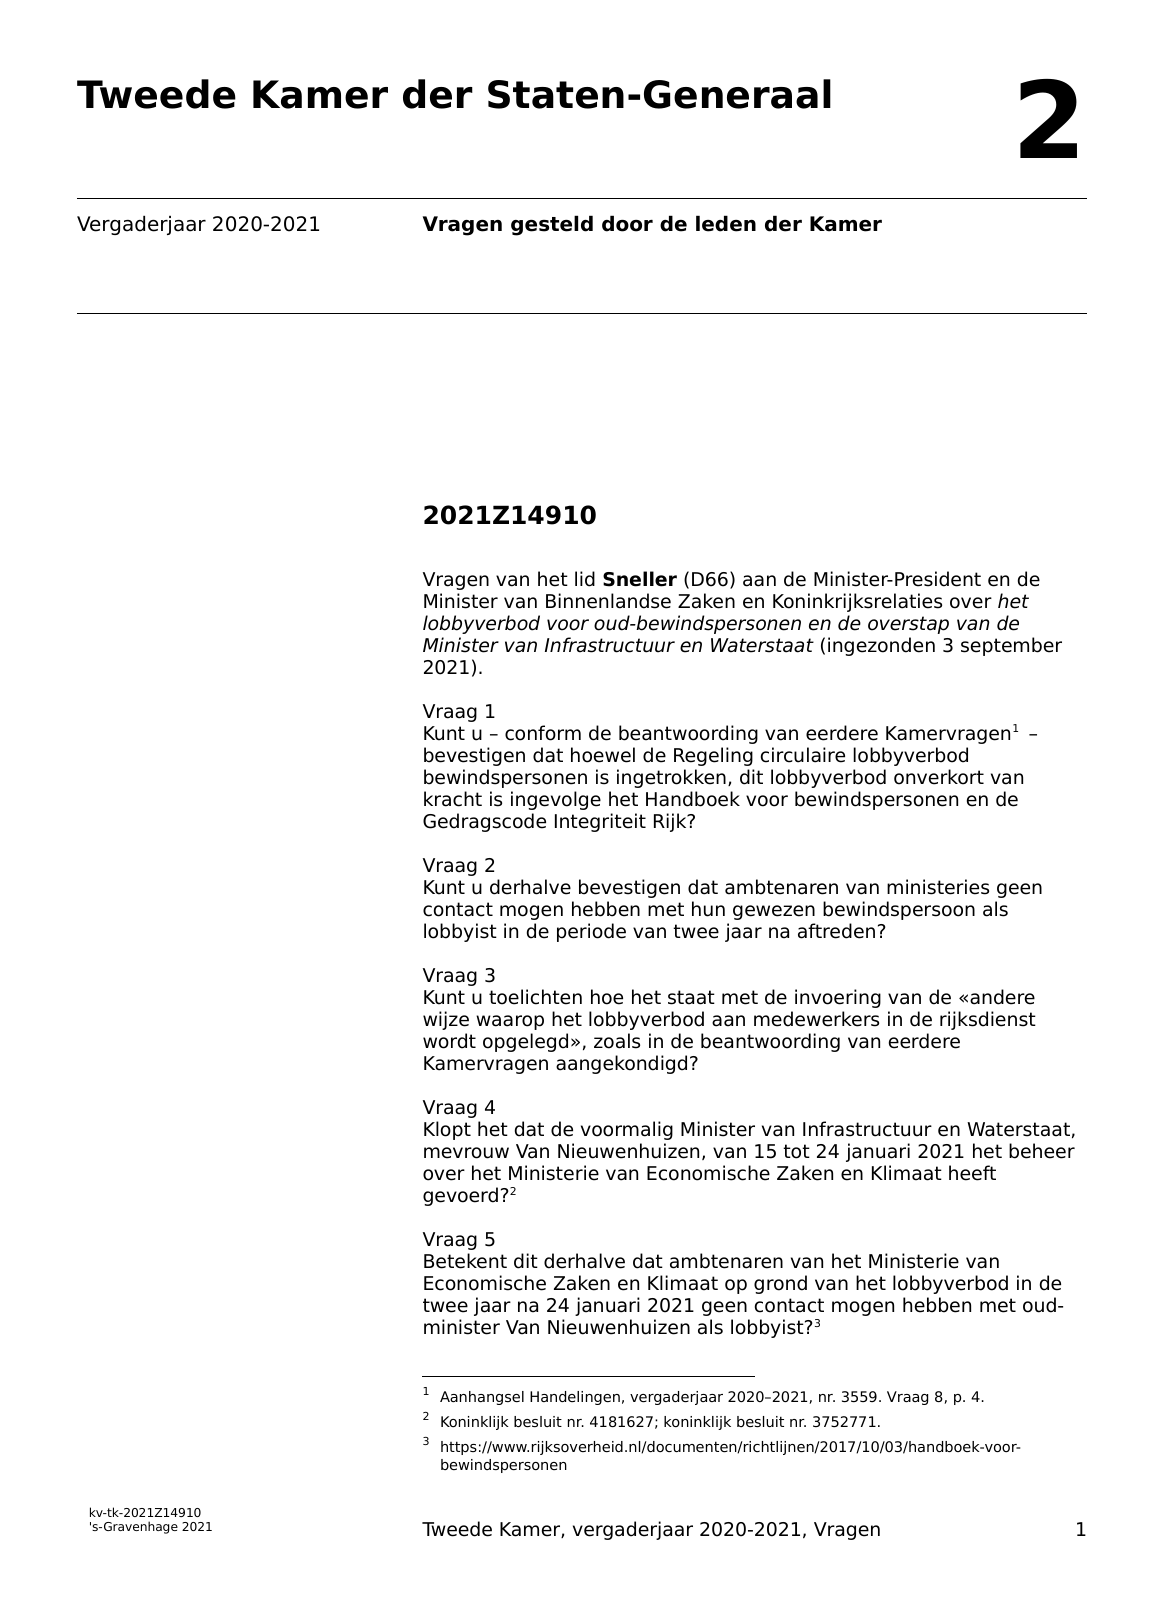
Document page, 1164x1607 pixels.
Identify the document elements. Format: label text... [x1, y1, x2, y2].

text Klopt het dat de voormalig Minister van Infrastructuur en Waterstaat, mevrouw Van Nieuwenhuizen, van 15 tot 24 januari 2021 het beheer over het Ministerie van Economische Zaken en Klimaat heeft gevoerd? [422, 1119, 1087, 1207]
text Kunt u – conform de beantwoording van eerdere Kamervragen – bevestigen dat hoewel de Regeling circulaire lobbyverbod bewindspersonen is ingetrokken, dit lobbyverbod onverkort van kracht is ingevolge het Handboek voor bewindspersonen en de Gedragscode Integriteit Rijk? [422, 723, 1087, 833]
text Kunt u toelichten hoe het staat met de invoering van de «andere wijze waarop het lobbyverbod aan medewerkers in de rijksdienst wordt opgelegd», zoals in de beantwoording van eerdere Kamervragen aangekondigd? [422, 987, 1087, 1075]
text Vraag 3 [422, 965, 1087, 987]
text Vraag 5 [422, 1229, 1087, 1251]
text Vraag 1 [422, 701, 1087, 723]
text 2021Z14910 [422, 501, 1087, 531]
table_cell Vergaderjaar 2020-2021 [77, 199, 422, 313]
table_header Tweede Kamer der Staten-Generaal [77, 59, 886, 198]
text 's-Gravenhage 2021 [88, 1520, 323, 1534]
text Aanhangsel Handelingen, vergaderjaar 2020–2021, nr. 3559. Vraag 8, p. 4. [422, 1385, 1087, 1407]
text https://www.rijksoverheid.nl/documenten/richtlijnen/2017/10/03/handboek-voor-bewindspersonen [422, 1435, 1087, 1474]
text Vraag 4 [422, 1097, 1087, 1119]
text Kunt u derhalve bevestigen dat ambtenaren van ministeries geen contact mogen hebben met hun gewezen bewindspersoon als lobbyist in de periode van twee jaar na aftreden? [422, 877, 1087, 943]
table_header 2 [886, 59, 1087, 198]
table_cell Vragen gesteld door de leden der Kamer [422, 199, 1087, 313]
text kv-tk-2021Z14910 [88, 1506, 323, 1520]
text Betekent dit derhalve dat ambtenaren van het Ministerie van Economische Zaken en Klimaat op grond van het lobbyverbod in de twee jaar na 24 januari 2021 geen contact mogen hebben met oud-minister Van Nieuwenhuizen als lobbyist? [422, 1251, 1087, 1339]
text Vraag 2 [422, 855, 1087, 877]
text Koninklijk besluit nr. 4181627; koninklijk besluit nr. 3752771. [422, 1410, 1087, 1432]
text Vragen van het lid Sneller (D66) aan de Minister-President en de Minister van Binnenlandse Zaken en Koninkrijksrelaties over het lobbyverbod voor oud-bewindspersonen en de overstap van de Minister van Infrastructuur en Waterstaat (ingezonden 3 september 2021). [422, 569, 1087, 679]
